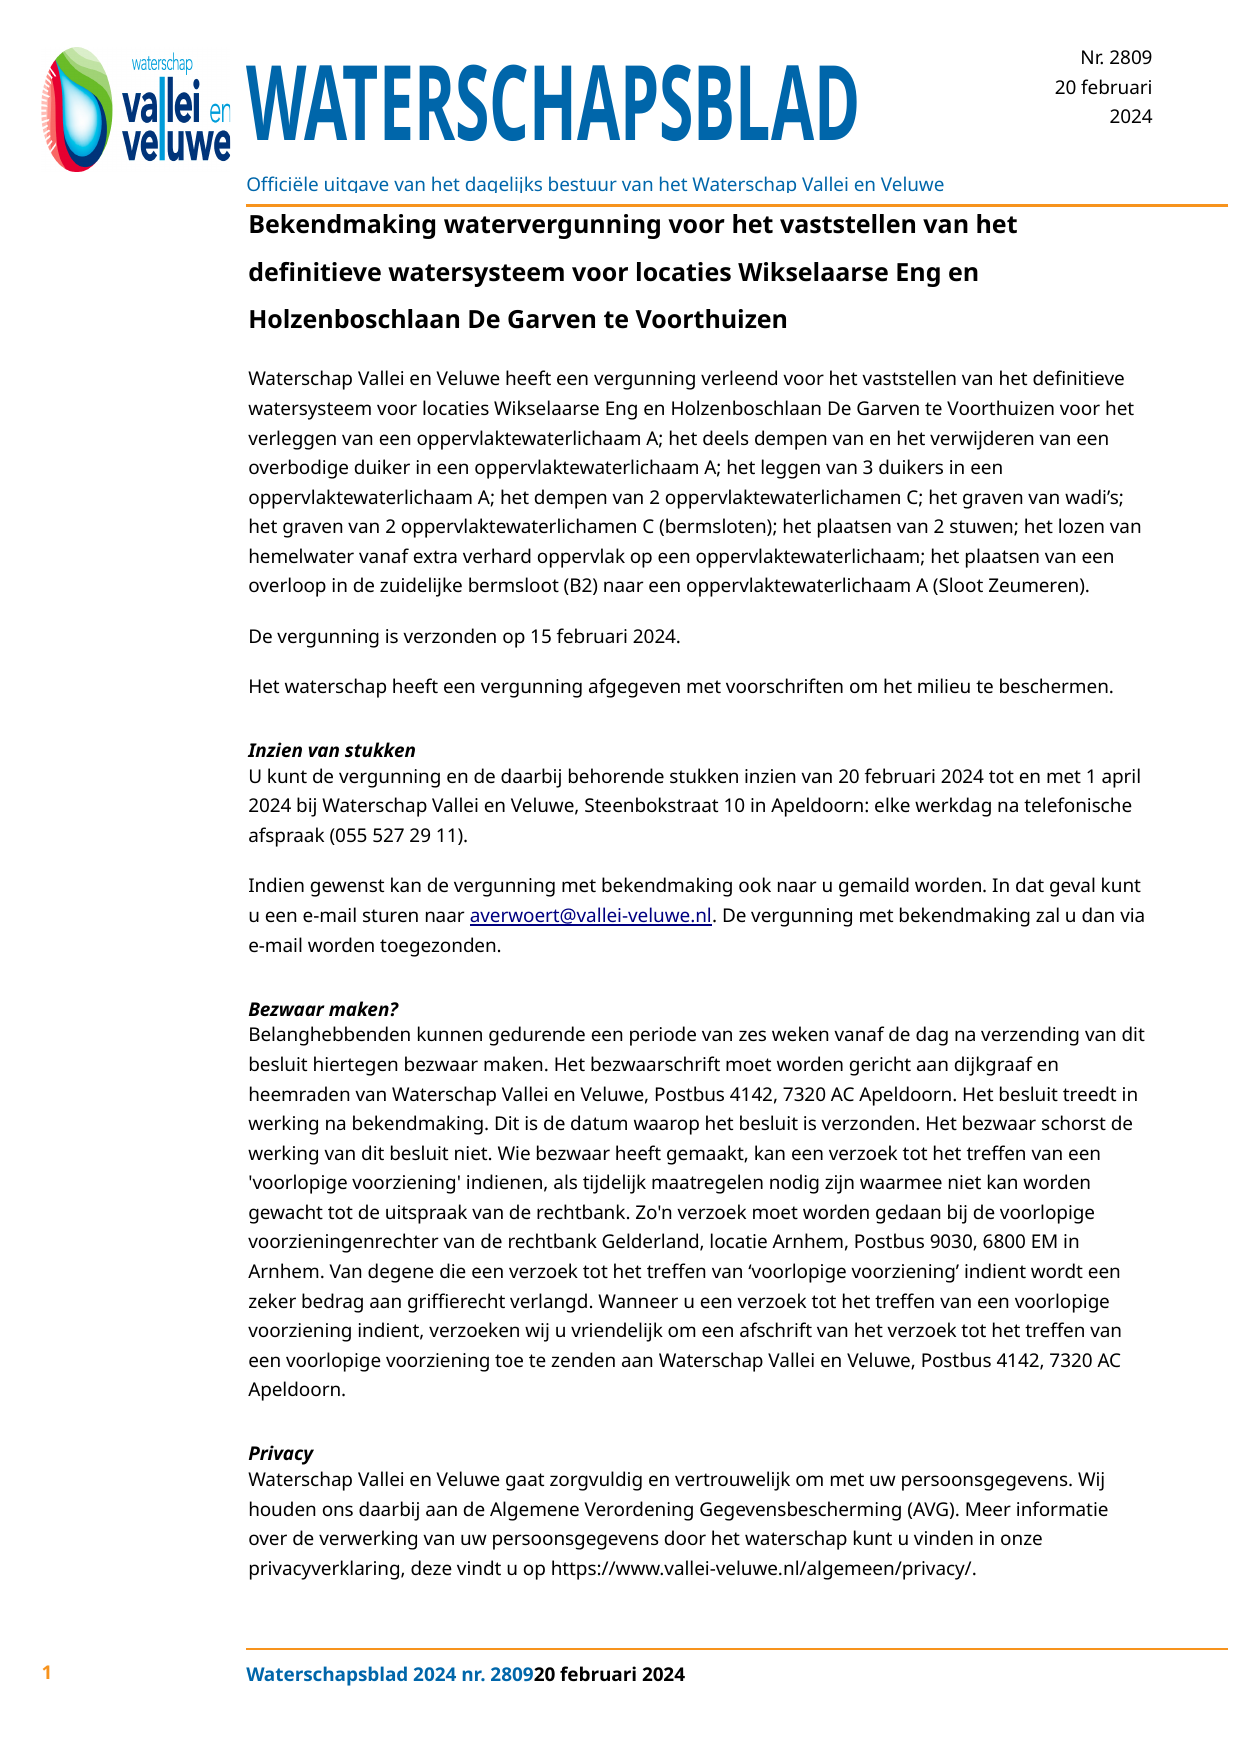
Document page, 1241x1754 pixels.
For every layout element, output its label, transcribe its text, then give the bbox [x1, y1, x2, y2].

text Belanghebbenden kunnen gedurende een periode van zes weken vanaf de dag na verzending van dit besluit hiertegen bezwaar maken. Het bezwaarschrift moet worden gericht aan dijkgraaf en heemraden van Waterschap Vallei en Veluwe, Postbus 4142, 7320 AC Apeldoorn. Het besluit treedt in werking na bekendmaking. Dit is de datum waarop het besluit is verzonden. Het bezwaar schorst de werking van dit besluit niet. Wie bezwaar heeft gemaakt, kan een verzoek tot het treffen van een 'voorlopige voorziening' indienen, als tijdelijk maatregelen nodig zijn waarmee niet kan worden gewacht tot de uitspraak van de rechtbank. Zo'n verzoek moet worden gedaan bij de voorlopige voorzieningenrechter van de rechtbank Gelderland, locatie Arnhem, Postbus 9030, 6800 EM in Arnhem. Van degene die een verzoek tot het treffen van ‘voorlopige voorziening’ indient wordt een zeker bedrag aan griffierecht verlangd. Wanneer u een verzoek tot het treffen van een voorlopige voorziening indient, verzoeken wij u vriendelijk om een afschrift van het verzoek tot het treffen van een voorlopige voorziening toe te zenden aan Waterschap Vallei en Veluwe, Postbus 4142, 7320 AC Apeldoorn. [248, 1022, 1152, 1402]
text Waterschap Vallei en Veluwe gaat zorgvuldig en vertrouwelijk om met uw persoonsgegevens. Wij houden ons daarbij aan de Algemene Verordening Gegevensbescherming (AVG). Meer informatie over de verwerking van uw persoonsgegevens door het waterschap kunt u vinden in onze privacyverklaring, deze vindt u op https://www.vallei-veluwe.nl/algemeen/privacy/. [248, 1466, 1152, 1581]
text Bezwaar maken? [248, 996, 1152, 1022]
text Inzien van stukken [248, 737, 1152, 763]
text U kunt de vergunning en de daarbij behorende stukken inzien van 20 februari 2024 tot en met 1 april 2024 bij Waterschap Vallei en Veluwe, Steenbokstraat 10 in Apeldoorn: elke werkdag na telefonische afspraak (055 527 29 11). [248, 763, 1152, 848]
text Het waterschap heeft een vergunning afgegeven met voorschriften om het milieu te beschermen. [248, 673, 1152, 699]
text Bekendmaking watervergunning voor het vaststellen van het definitieve watersysteem voor locaties Wikselaarse Eng en Holzenboschlaan De Garven te Voorthuizen [248, 207, 1152, 336]
picture [41, 47, 231, 172]
text De vergunning is verzonden op 15 februari 2024. [248, 623, 1152, 649]
text Privacy [248, 1441, 1152, 1466]
text Indien gewenst kan de vergunning met bekendmaking ook naar u gemaild worden. In dat geval kunt u een e-mail sturen naar averwoert@vallei-veluwe.nl. De vergunning met bekendmaking zal u dan via e-mail worden toegezonden. [248, 873, 1152, 958]
text Waterschap Vallei en Veluwe heeft een vergunning verleend voor het vaststellen van het definitieve watersysteem voor locaties Wikselaarse Eng en Holzenboschlaan De Garven te Voorthuizen voor het verleggen van een oppervlaktewaterlichaam A; het deels dempen van en het verwijderen van een overbodige duiker in een oppervlaktewaterlichaam A; het leggen van 3 duikers in een oppervlaktewaterlichaam A; het dempen van 2 oppervlaktewaterlichamen C; het graven van wadi’s; het graven van 2 oppervlaktewaterlichamen C (bermsloten); het plaatsen van 2 stuwen; het lozen van hemelwater vanaf extra verhard oppervlak op een oppervlaktewaterlichaam; het plaatsen van een overloop in de zuidelijke bermsloot (B2) naar een oppervlaktewaterlichaam A (Sloot Zeumeren). [248, 366, 1152, 598]
